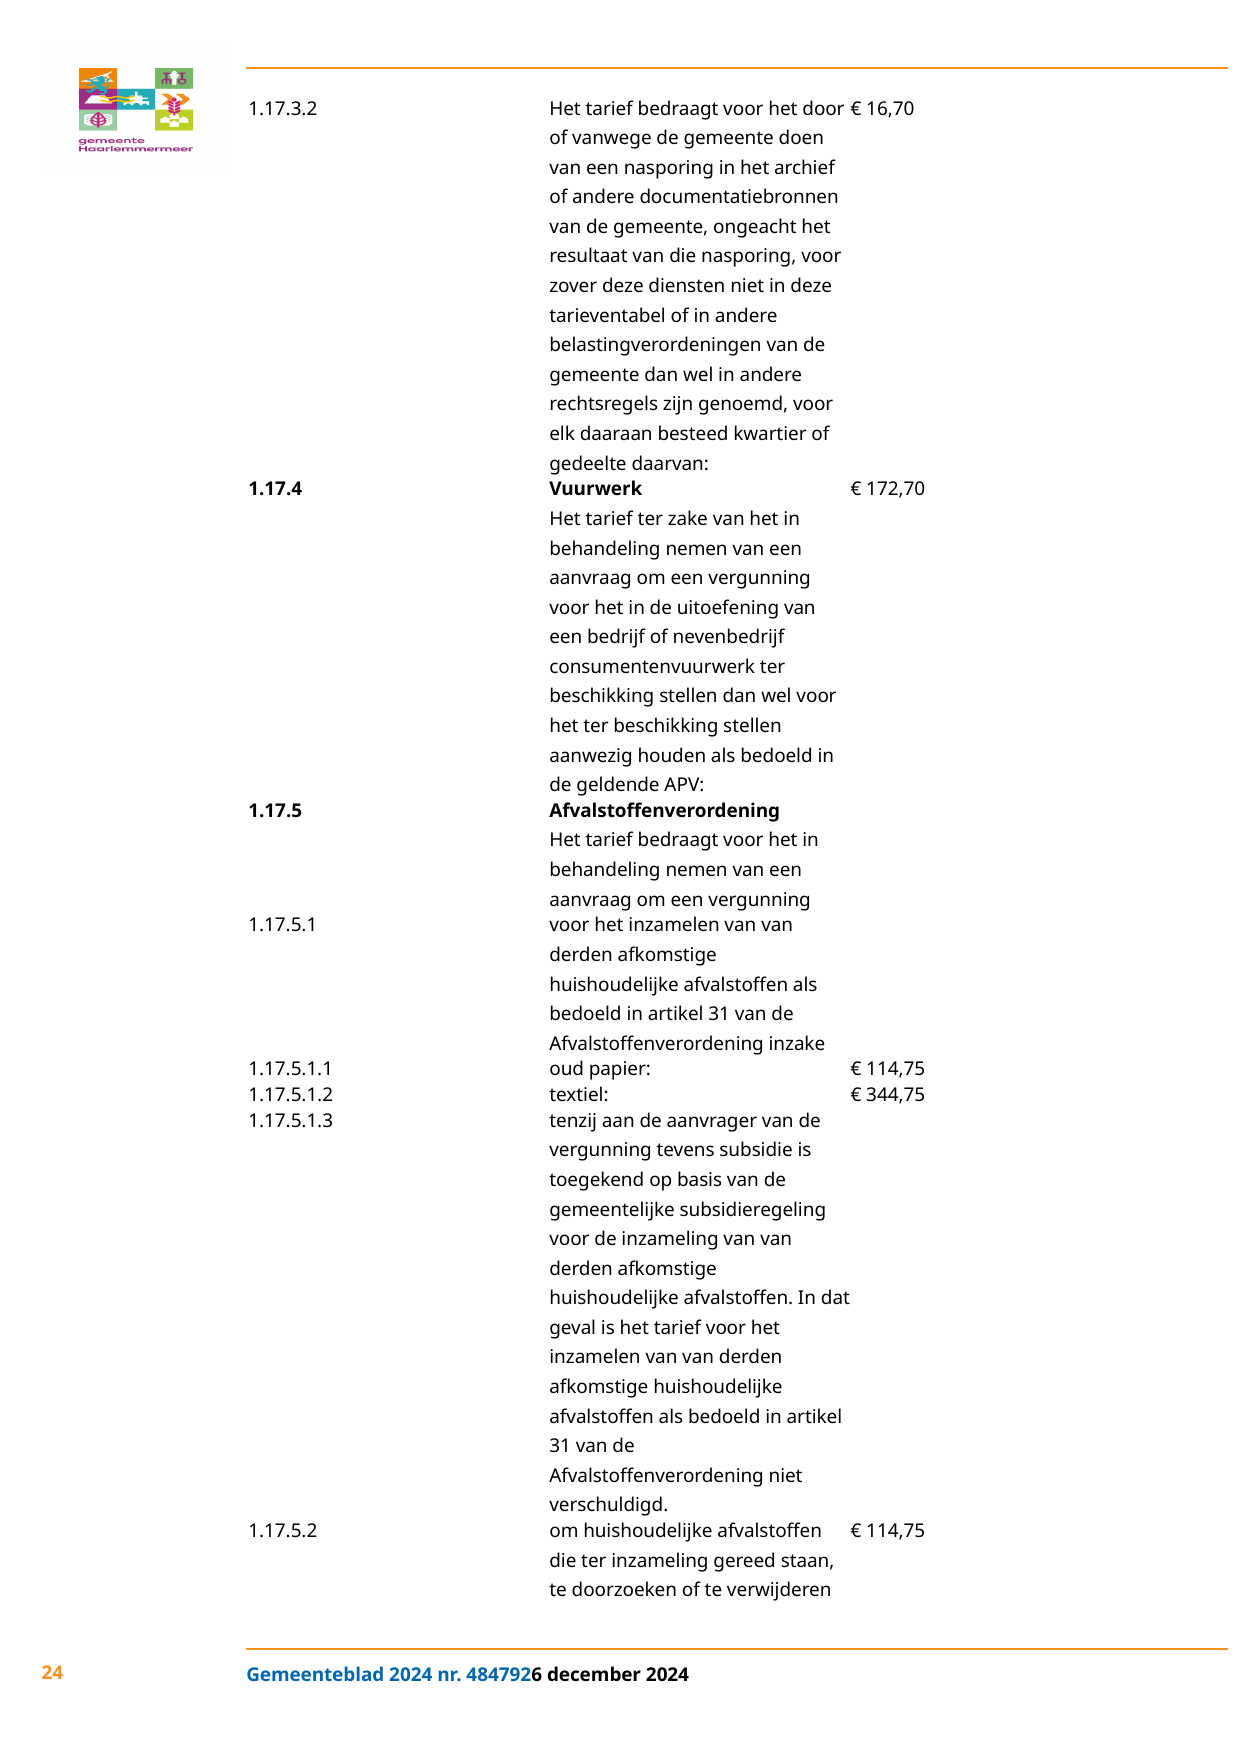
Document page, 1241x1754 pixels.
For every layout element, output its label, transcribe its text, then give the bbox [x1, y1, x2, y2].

table_cell [850, 912, 1152, 1056]
table_cell € 344,75 [850, 1081, 1152, 1107]
table_cell 1.17.5.1.1 [248, 1056, 549, 1081]
table_cell 1.17.5 [248, 797, 549, 912]
table_cell [850, 1107, 1152, 1517]
table_cell Afvalstoffenverordening Het tarief bedraagt voor het in behandeling nemen van een aanvraag om een vergunning [549, 797, 850, 912]
table_cell 1.17.5.1 [248, 912, 549, 1056]
table_cell 1.17.4 [248, 476, 549, 797]
table_cell tenzij aan de aanvrager van de vergunning tevens subsidie is toegekend op basis van de gemeentelijke subsidieregeling voor de inzameling van van derden afkomstige huishoudelijke afvalstoffen. In dat geval is het tarief voor het inzamelen van van derden afkomstige huishoudelijke afvalstoffen als bedoeld in artikel 31 van de Afvalstoffenverordening niet verschuldigd. [549, 1107, 850, 1517]
table_cell voor het inzamelen van van derden afkomstige huishoudelijke afvalstoffen als bedoeld in artikel 31 van de Afvalstoffenverordening inzake [549, 912, 850, 1056]
table_cell € 16,70 [850, 95, 1152, 476]
table_cell € 114,75 [850, 1056, 1152, 1081]
picture [41, 47, 231, 172]
table_cell € 172,70 [850, 476, 1152, 797]
table_cell 1.17.5.1.2 [248, 1081, 549, 1107]
table_cell om huishoudelijke afvalstoffen die ter inzameling gereed staan, te doorzoeken of te verwijderen [549, 1518, 850, 1602]
table_cell textiel: [549, 1081, 850, 1107]
table_cell oud papier: [549, 1056, 850, 1081]
table_cell Het tarief bedraagt voor het door of vanwege de gemeente doen van een nasporing in het archief of andere documentatiebronnen van de gemeente, ongeacht het resultaat van die nasporing, voor zover deze diensten niet in deze tarieventabel of in andere belastingverordeningen van de gemeente dan wel in andere rechtsregels zijn genoemd, voor elk daaraan besteed kwartier of gedeelte daarvan: [549, 95, 850, 476]
table_cell 1.17.5.1.3 [248, 1107, 549, 1517]
table_cell Vuurwerk Het tarief ter zake van het in behandeling nemen van een aanvraag om een vergunning voor het in de uitoefening van een bedrijf of nevenbedrijf consumentenvuurwerk ter beschikking stellen dan wel voor het ter beschikking stellen aanwezig houden als bedoeld in de geldende APV: [549, 476, 850, 797]
table_cell € 114,75 [850, 1518, 1152, 1602]
table_cell [850, 797, 1152, 912]
table_cell 1.17.3.2 [248, 95, 549, 476]
table_cell 1.17.5.2 [248, 1518, 549, 1602]
